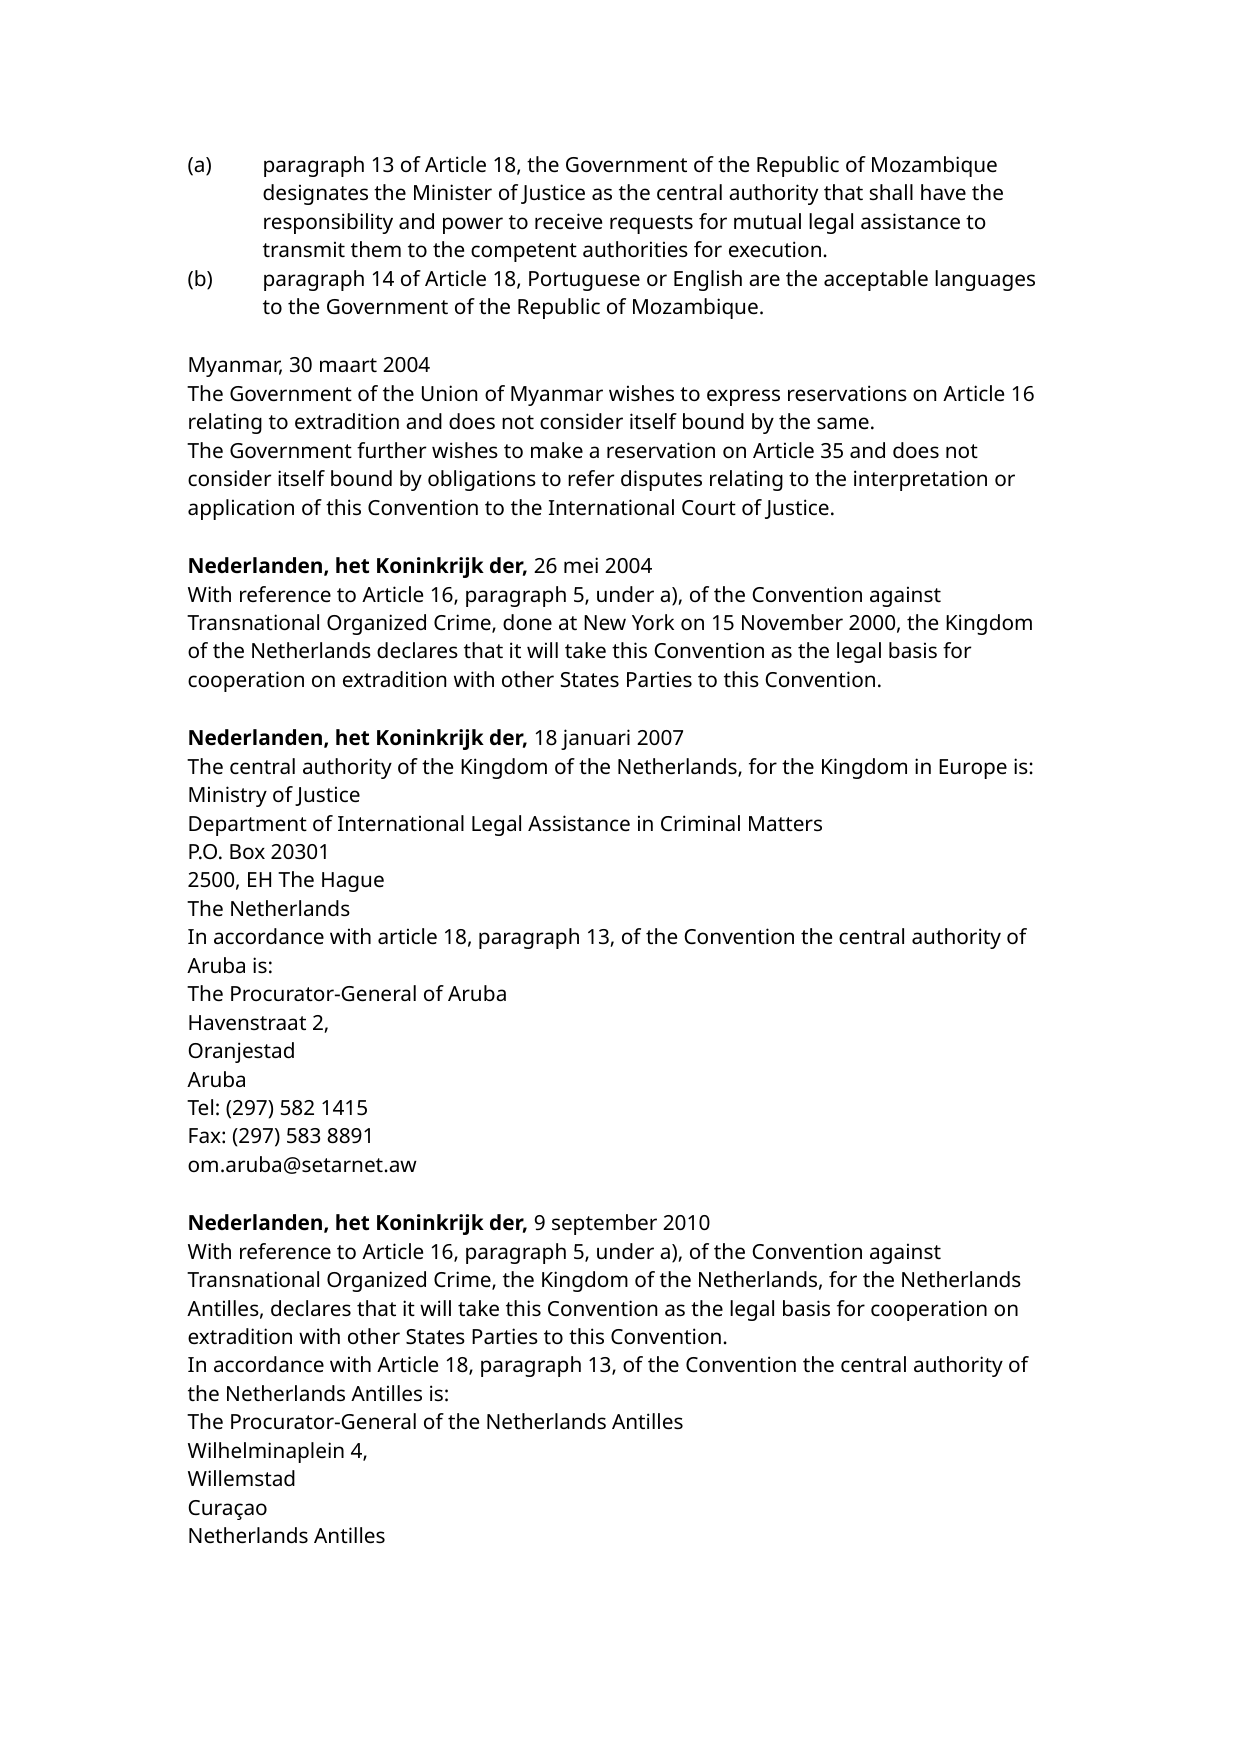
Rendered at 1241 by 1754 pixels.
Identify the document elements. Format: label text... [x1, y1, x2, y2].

text om.aruba@setarnet.aw [187, 1150, 1053, 1178]
text 2500, EH The Hague [187, 866, 1053, 894]
text Department of International Legal Assistance in Criminal Matters [187, 809, 1053, 837]
text With reference to Article 16, paragraph 5, under a), of the Convention against Transnational Organized Crime, the Kingdom of the Netherlands, for the Netherlands Antilles, declares that it will take this Convention as the legal basis for cooperation on extradition with other States Parties to this Convention. [187, 1237, 1053, 1351]
list paragraph 14 of Article 18, Portuguese or English are the acceptable languages to the Government of the Republic of Mozambique. [187, 264, 1053, 321]
text Nederlanden, het Koninkrijk der, 18 januari 2007 [187, 723, 1053, 752]
text In accordance with article 18, paragraph 13, of the Convention the central authority of Aruba is: [187, 922, 1053, 979]
text Ministry of Justice [187, 780, 1053, 809]
text With reference to Article 16, paragraph 5, under a), of the Convention against Transnational Organized Crime, done at New York on 15 November 2000, the Kingdom of the Netherlands declares that it will take this Convention as the legal basis for cooperation on extradition with other States Parties to this Convention. [187, 580, 1053, 693]
text Netherlands Antilles [187, 1521, 1053, 1550]
text P.O. Box 20301 [187, 837, 1053, 866]
text Nederlanden, het Koninkrijk der, 26 mei 2004 [187, 551, 1053, 580]
text The Netherlands [187, 894, 1053, 922]
list paragraph 13 of Article 18, the Government of the Republic of Mozambique designates the Minister of Justice as the central authority that shall have the responsibility and power to receive requests for mutual legal assistance to transmit them to the competent authorities for execution. [187, 150, 1053, 264]
text Oranjestad [187, 1036, 1053, 1065]
text Curaçao [187, 1493, 1053, 1521]
text The Procurator-General of the Netherlands Antilles [187, 1407, 1053, 1436]
text The central authority of the Kingdom of the Netherlands, for the Kingdom in Europe is: [187, 752, 1053, 780]
text Tel: (297) 582 1415 [187, 1093, 1053, 1122]
text Willemstad [187, 1464, 1053, 1493]
text The Government of the Union of Myanmar wishes to express reservations on Article 16 relating to extradition and does not consider itself bound by the same. [187, 379, 1053, 436]
text Myanmar, 30 maart 2004 [187, 351, 1053, 379]
text Nederlanden, het Koninkrijk der, 9 september 2010 [187, 1208, 1053, 1237]
text The Procurator-General of Aruba [187, 979, 1053, 1008]
text Fax: (297) 583 8891 [187, 1122, 1053, 1150]
text The Government further wishes to make a reservation on Article 35 and does not consider itself bound by obligations to refer disputes relating to the interpretation or application of this Convention to the International Court of Justice. [187, 436, 1053, 521]
text Havenstraat 2, [187, 1008, 1053, 1036]
text Aruba [187, 1065, 1053, 1093]
text Wilhelminaplein 4, [187, 1436, 1053, 1464]
text In accordance with Article 18, paragraph 13, of the Convention the central authority of the Netherlands Antilles is: [187, 1351, 1053, 1407]
